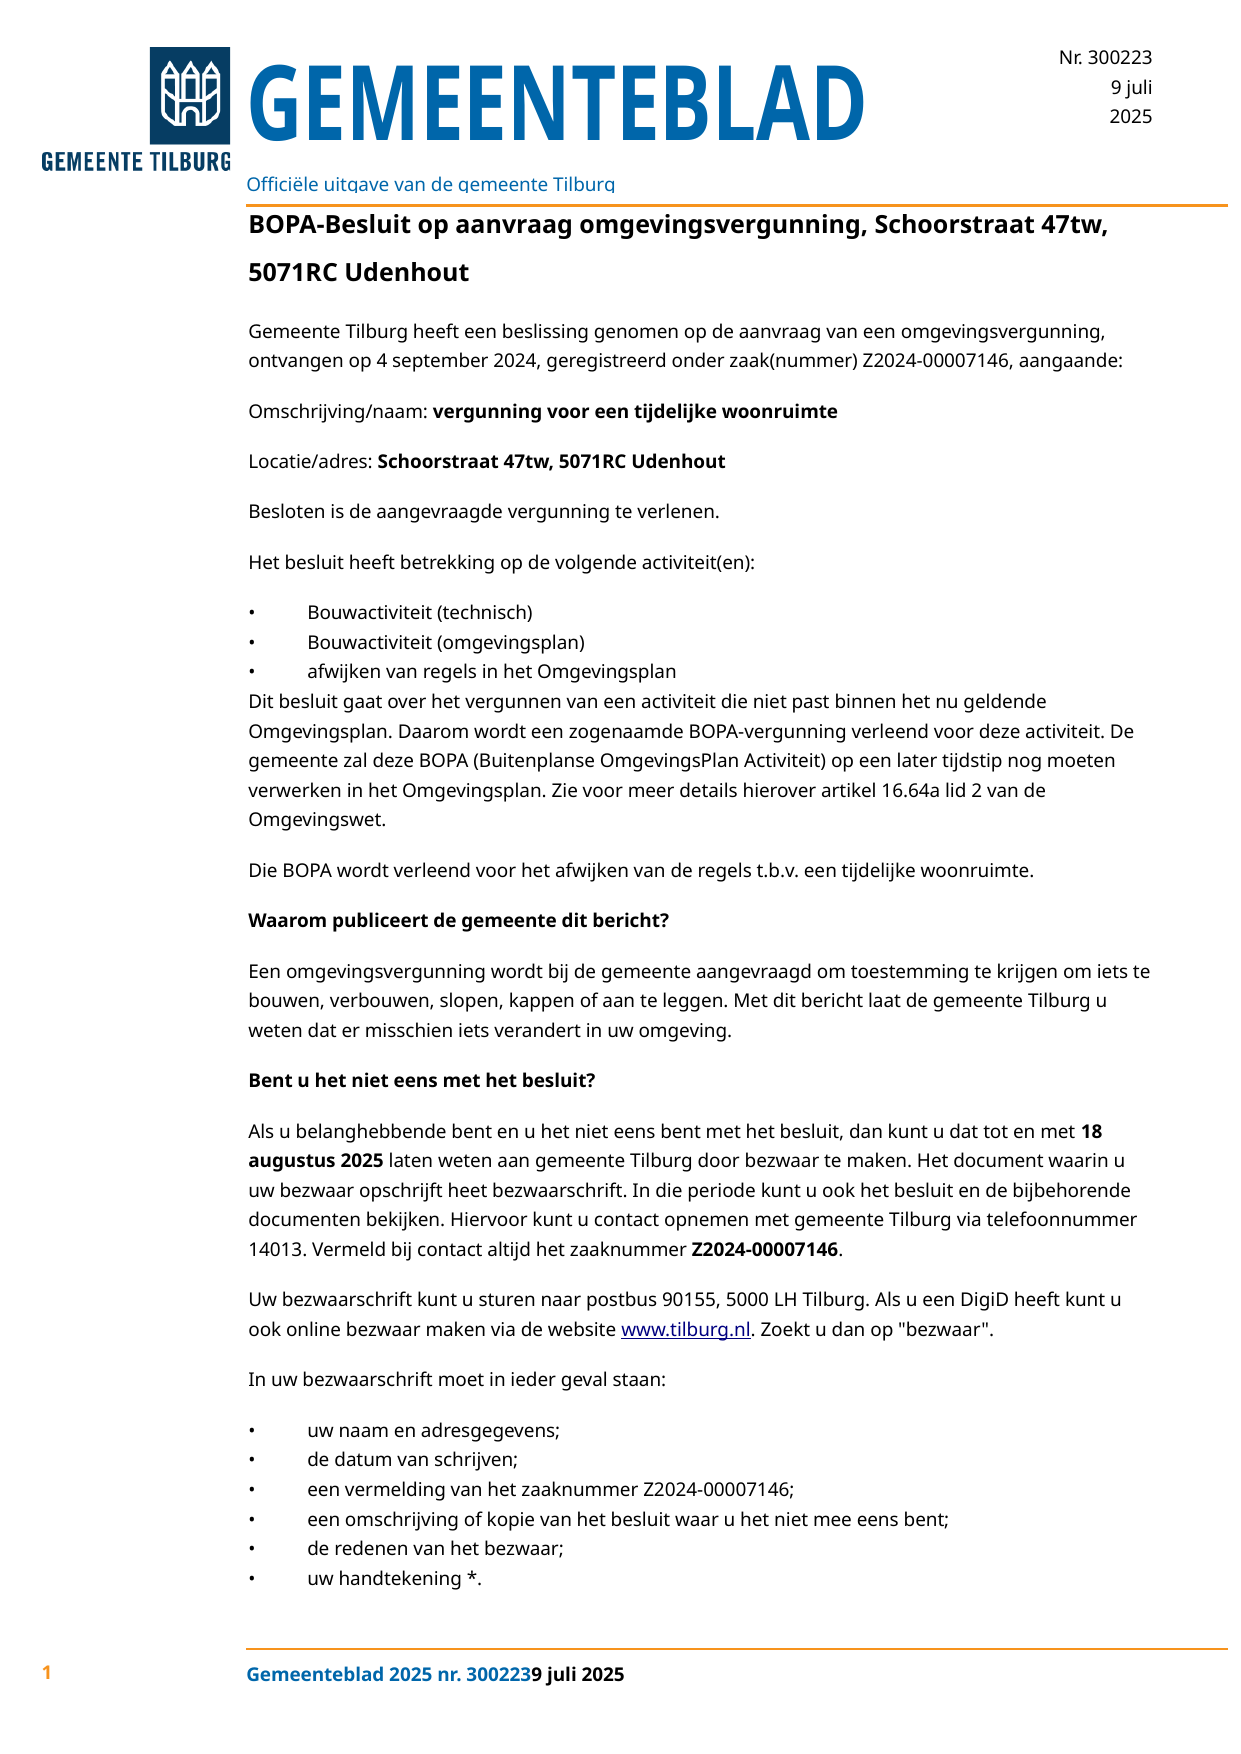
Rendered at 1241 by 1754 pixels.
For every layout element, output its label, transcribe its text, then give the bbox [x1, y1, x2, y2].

text Gemeente Tilburg heeft een beslissing genomen op de aanvraag van een omgevingsvergunning, ontvangen op 4 september 2024, geregistreerd onder zaak(nummer) Z2024-00007146, aangaande: [248, 318, 1152, 373]
text Besloten is de aangevraagde vergunning te verlenen. [248, 499, 1152, 524]
text Bent u het niet eens met het besluit? [248, 1067, 1152, 1093]
text BOPA-Besluit op aanvraag omgevingsvergunning, Schoorstraat 47tw, 5071RC Udenhout [248, 207, 1152, 288]
text Uw bezwaarschrift kunt u sturen naar postbus 90155, 5000 LH Tilburg. Als u een DigiD heeft kunt u ook online bezwaar maken via de website www.tilburg.nl. Zoekt u dan op "bezwaar". [248, 1287, 1152, 1342]
text Omschrijving/naam: vergunning voor een tijdelijke woonruimte [248, 398, 1152, 424]
list uw naam en adresgegevens; [248, 1417, 1152, 1443]
text Een omgevingsvergunning wordt bij de gemeente aangevraagd om toestemming te krijgen om iets te bouwen, verbouwen, slopen, kappen of aan te leggen. Met dit bericht laat de gemeente Tilburg u weten dat er misschien iets verandert in uw omgeving. [248, 958, 1152, 1043]
text Het besluit heeft betrekking op de volgende activiteit(en): [248, 549, 1152, 575]
list Bouwactiviteit (technisch) [248, 599, 1152, 625]
picture [41, 47, 231, 172]
list een vermelding van het zaaknummer Z2024-00007146; [248, 1476, 1152, 1502]
text Waarom publiceert de gemeente dit bericht? [248, 907, 1152, 933]
list Bouwactiviteit (omgevingsplan) [248, 629, 1152, 655]
list afwijken van regels in het Omgevingsplan [248, 659, 1152, 684]
list de datum van schrijven; [248, 1447, 1152, 1472]
text Als u belanghebbende bent en u het niet eens bent met het besluit, dan kunt u dat tot en met 18 augustus 2025 laten weten aan gemeente Tilburg door bezwaar te maken. Het document waarin u uw bezwaar opschrijft heet bezwaarschrift. In die periode kunt u ook het besluit en de bijbehorende documenten bekijken. Hiervoor kunt u contact opnemen met gemeente Tilburg via telefoonnummer 14013. Vermeld bij contact altijd het zaaknummer Z2024-00007146. [248, 1118, 1152, 1262]
text Die BOPA wordt verleend voor het afwijken van de regels t.b.v. een tijdelijke woonruimte. [248, 857, 1152, 883]
list uw handtekening *. [248, 1565, 1152, 1591]
text In uw bezwaarschrift moet in ieder geval staan: [248, 1367, 1152, 1392]
list de redenen van het bezwaar; [248, 1535, 1152, 1561]
text Locatie/adres: Schoorstraat 47tw, 5071RC Udenhout [248, 448, 1152, 474]
list een omschrijving of kopie van het besluit waar u het niet mee eens bent; [248, 1506, 1152, 1532]
text Dit besluit gaat over het vergunnen van een activiteit die niet past binnen het nu geldende Omgevingsplan. Daarom wordt een zogenaamde BOPA-vergunning verleend voor deze activiteit. De gemeente zal deze BOPA (Buitenplanse OmgevingsPlan Activiteit) op een later tijdstip nog moeten verwerken in het Omgevingsplan. Zie voor meer details hierover artikel 16.64a lid 2 van de Omgevingswet. [248, 688, 1152, 832]
